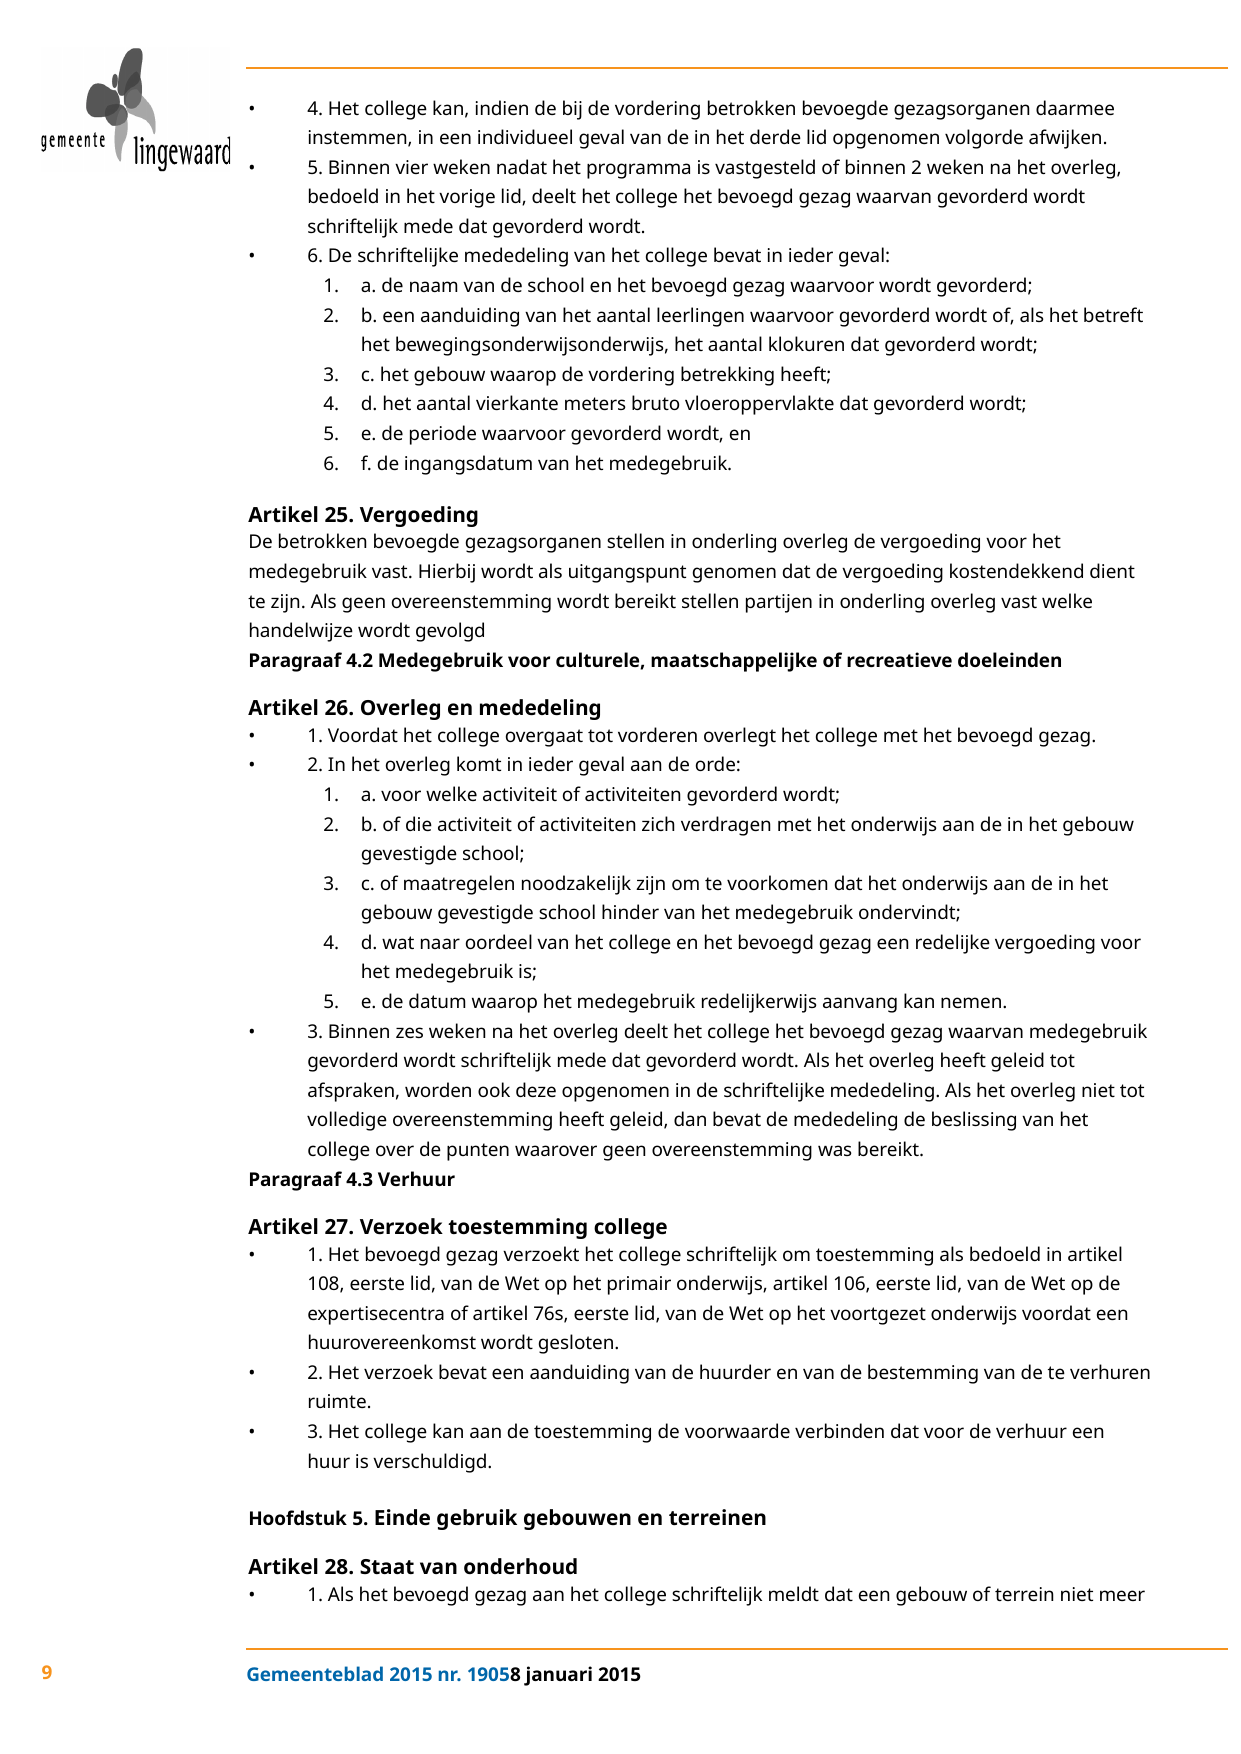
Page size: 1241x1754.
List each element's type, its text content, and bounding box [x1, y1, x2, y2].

list c. het gebouw waarop de vordering betrekking heeft; [323, 361, 1152, 387]
list c. of maatregelen noodzakelijk zijn om te voorkomen dat het onderwijs aan de in het gebouw gevestigde school hinder van het medegebruik ondervindt; [323, 870, 1152, 925]
list d. het aantal vierkante meters bruto vloeroppervlakte dat gevorderd wordt; [323, 391, 1152, 416]
list e. de periode waarvoor gevorderd wordt, en [323, 420, 1152, 446]
list 1. Voordat het college overgaat tot vorderen overlegt het college met het bevoegd gezag. [248, 722, 1152, 748]
list 3. Het college kan aan de toestemming de voorwaarde verbinden dat voor de verhuur een huur is verschuldigd. [248, 1418, 1152, 1473]
text Artikel 25. Vergoeding [248, 500, 1152, 529]
list f. de ingangsdatum van het medegebruik. [323, 450, 1152, 476]
list 3. Binnen zes weken na het overleg deelt het college het bevoegd gezag waarvan medegebruik gevorderd wordt schriftelijk mede dat gevorderd wordt. Als het overleg heeft geleid tot afspraken, worden ook deze opgenomen in de schriftelijke mededeling. Als het overleg niet tot volledige overeenstemming heeft geleid, dan bevat de mededeling de beslissing van het college over de punten waarover geen overeenstemming was bereikt. [248, 1018, 1152, 1162]
text Artikel 27. Verzoek toestemming college [248, 1212, 1152, 1241]
list 2. Het verzoek bevat een aanduiding van de huurder en van de bestemming van de te verhuren ruimte. [248, 1359, 1152, 1414]
list a. voor welke activiteit of activiteiten gevorderd wordt; [323, 781, 1152, 807]
list 1. Als het bevoegd gezag aan het college schriftelijk meldt dat een gebouw of terrein niet meer [248, 1581, 1152, 1607]
text Paragraaf 4.2 Medegebruik voor culturele, maatschappelijke of recreatieve doeleinden [248, 647, 1152, 673]
list b. of die activiteit of activiteiten zich verdragen met het onderwijs aan de in het gebouw gevestigde school; [323, 811, 1152, 866]
list 6. De schriftelijke mededeling van het college bevat in ieder geval: [248, 243, 1152, 268]
list 1. Het bevoegd gezag verzoekt het college schriftelijk om toestemming als bedoeld in artikel 108, eerste lid, van de Wet op het primair onderwijs, artikel 106, eerste lid, van de Wet op de expertisecentra of artikel 76s, eerste lid, van de Wet op het voortgezet onderwijs voordat een huurovereenkomst wordt gesloten. [248, 1241, 1152, 1355]
text Artikel 28. Staat van onderhoud [248, 1552, 1152, 1581]
list d. wat naar oordeel van het college en het bevoegd gezag een redelijke vergoeding voor het medegebruik is; [323, 929, 1152, 984]
text Artikel 26. Overleg en mededeling [248, 693, 1152, 722]
list e. de datum waarop het medegebruik redelijkerwijs aanvang kan nemen. [323, 988, 1152, 1014]
text Paragraaf 4.3 Verhuur [248, 1166, 1152, 1191]
list a. de naam van de school en het bevoegd gezag waarvoor wordt gevorderd; [323, 272, 1152, 298]
text Hoofdstuk 5. Einde gebruik gebouwen en terreinen [248, 1503, 1152, 1532]
text De betrokken bevoegde gezagsorganen stellen in onderling overleg de vergoeding voor het medegebruik vast. Hierbij wordt als uitgangspunt genomen dat de vergoeding kostendekkend dient te zijn. Als geen overeenstemming wordt bereikt stellen partijen in onderling overleg vast welke handelwijze wordt gevolgd [248, 529, 1152, 643]
list 5. Binnen vier weken nadat het programma is vastgesteld of binnen 2 weken na het overleg, bedoeld in het vorige lid, deelt het college het bevoegd gezag waarvan gevorderd wordt schriftelijk mede dat gevorderd wordt. [248, 154, 1152, 239]
picture [41, 47, 231, 172]
list 4. Het college kan, indien de bij de vordering betrokken bevoegde gezagsorganen daarmee instemmen, in een individueel geval van de in het derde lid opgenomen volgorde afwijken. [248, 95, 1152, 150]
list b. een aanduiding van het aantal leerlingen waarvoor gevorderd wordt of, als het betreft het bewegingsonderwijsonderwijs, het aantal klokuren dat gevorderd wordt; [323, 302, 1152, 357]
list 2. In het overleg komt in ieder geval aan de orde: [248, 752, 1152, 777]
